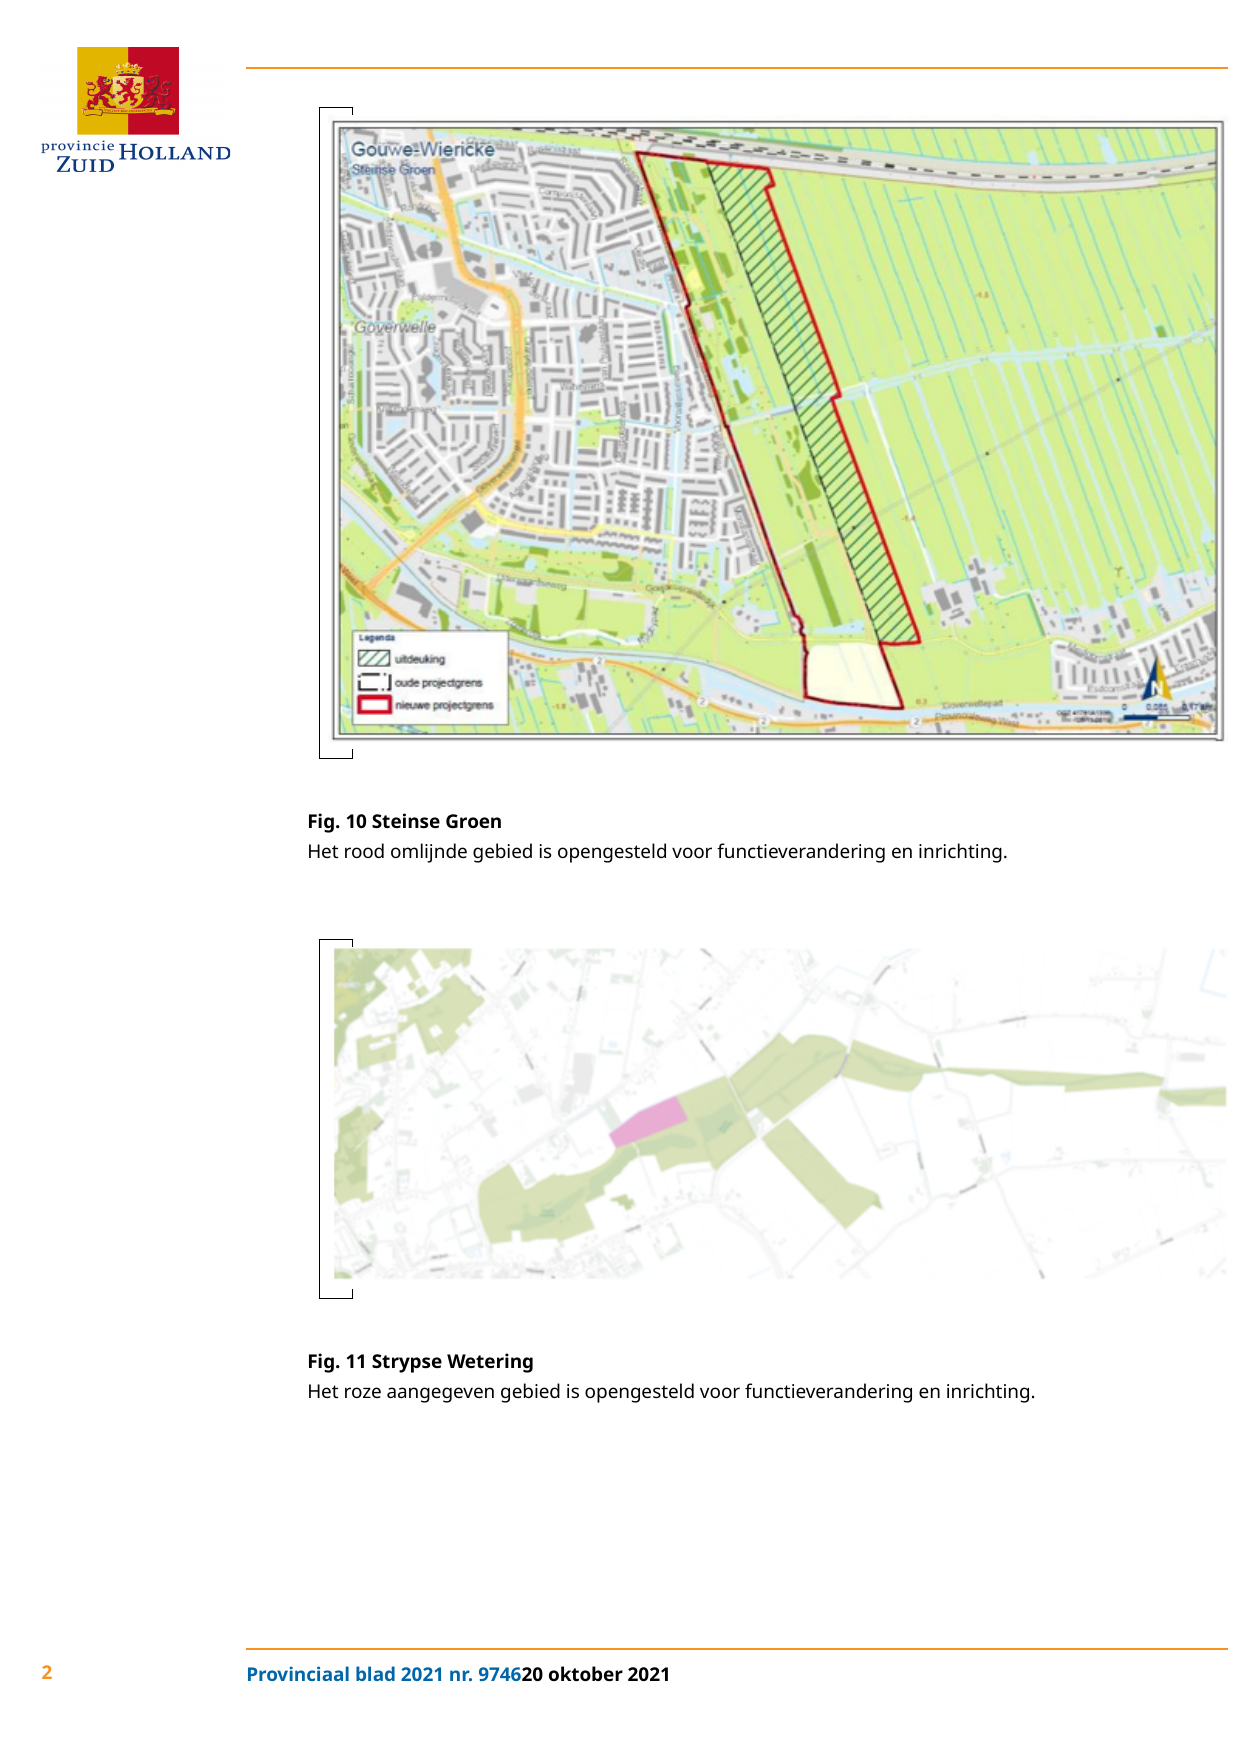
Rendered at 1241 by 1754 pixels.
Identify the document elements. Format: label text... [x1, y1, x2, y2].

picture [327, 947, 1232, 1289]
list Het rood omlijnde gebied is opengesteld voor functieverandering en inrichting. [248, 838, 1152, 864]
picture [41, 47, 231, 172]
list Fig. 10 Steinse Groen [248, 808, 1152, 834]
list Fig. 11 Strypse Wetering [248, 1348, 1152, 1374]
picture [327, 115, 1232, 749]
list Het roze aangegeven gebied is opengesteld voor functieverandering en inrichting. [248, 1378, 1152, 1404]
